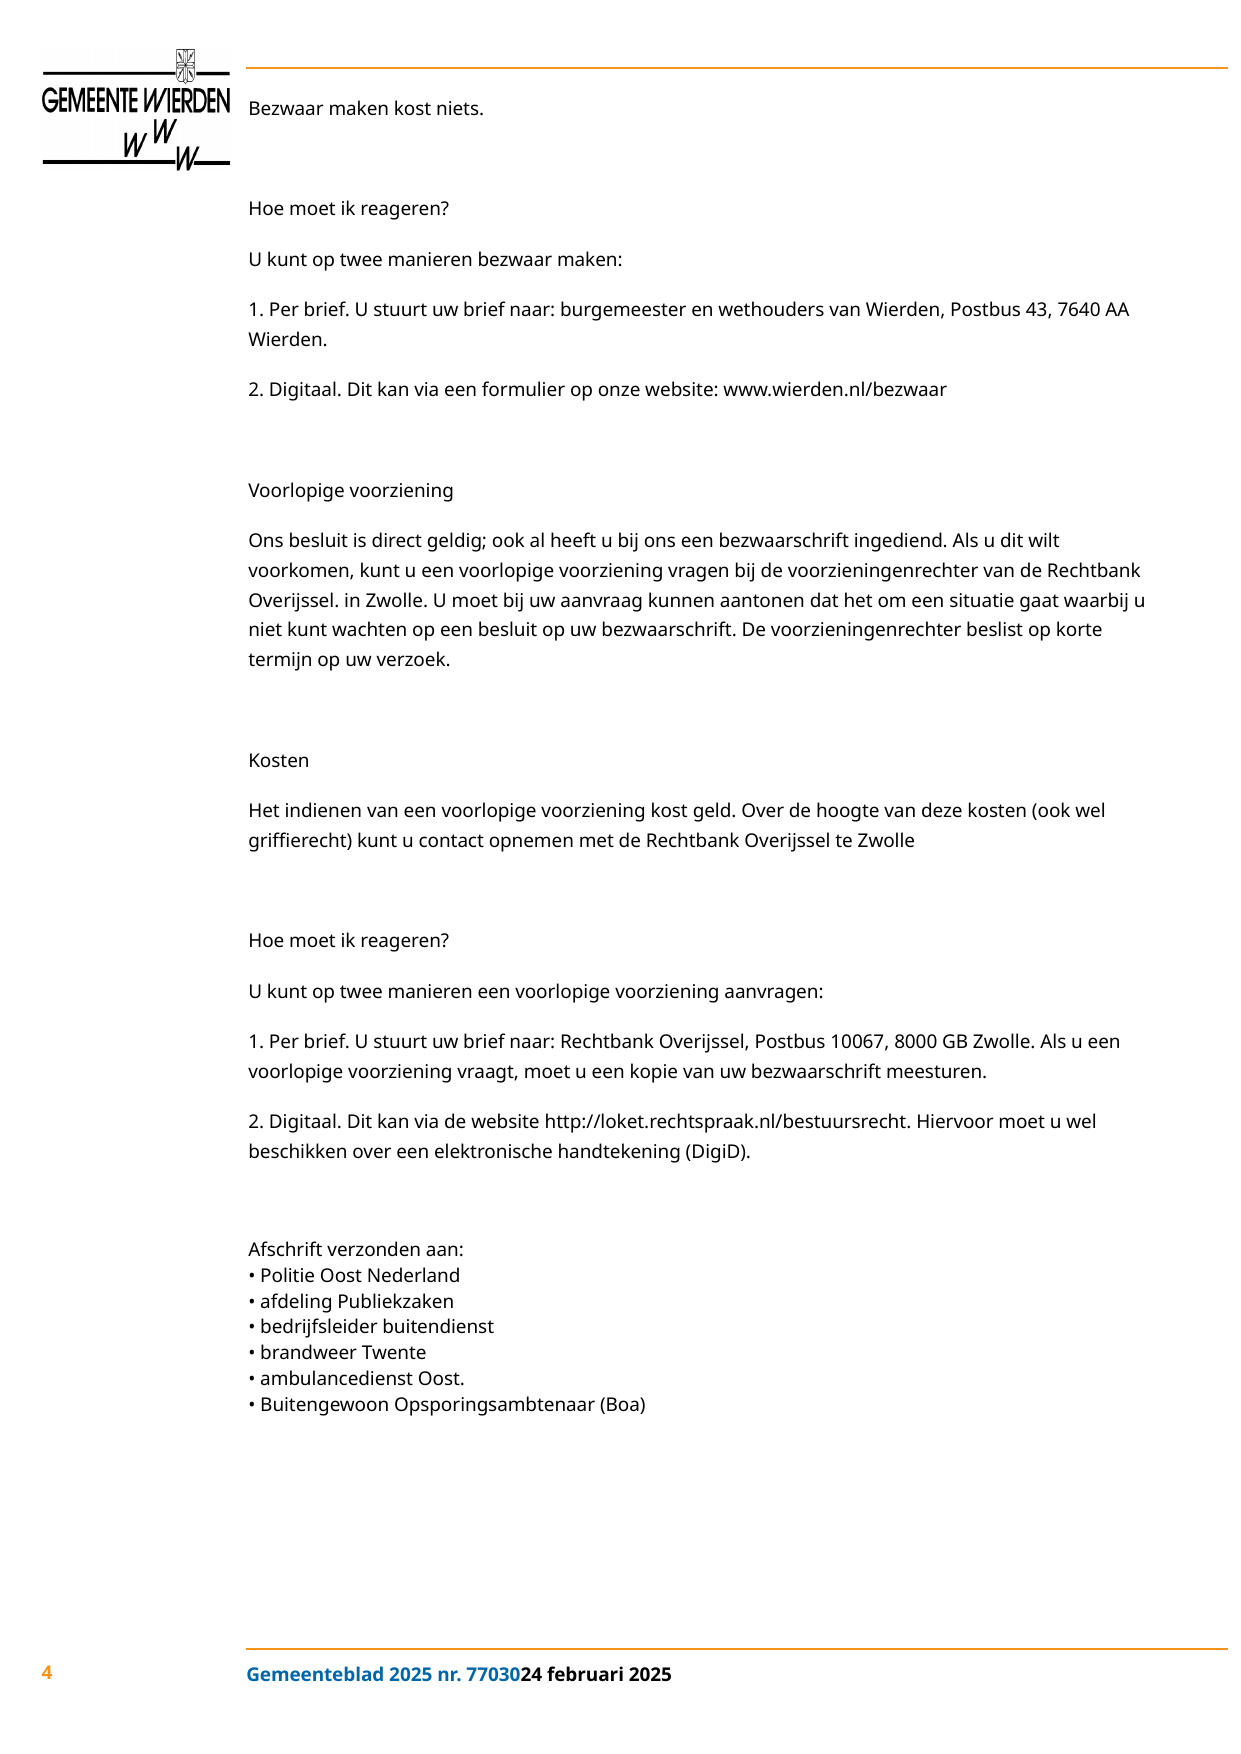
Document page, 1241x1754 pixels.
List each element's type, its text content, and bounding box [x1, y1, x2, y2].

text Bezwaar maken kost niets. [248, 95, 1152, 121]
text • ambulancedienst Oost. [248, 1365, 1152, 1391]
text • bedrijfsleider buitendienst [248, 1313, 1152, 1339]
picture [41, 47, 231, 172]
text U kunt op twee manieren bezwaar maken: [248, 246, 1152, 272]
text • Politie Oost Nederland [248, 1262, 1152, 1288]
text 1. Per brief. U stuurt uw brief naar: burgemeester en wethouders van Wierden, Postbus 43, 7640 AA Wierden. [248, 296, 1152, 352]
text • Buitengewoon Opsporingsambtenaar (Boa) [248, 1391, 1152, 1416]
text • afdeling Publiekzaken [248, 1288, 1152, 1313]
text Ons besluit is direct geldig; ook al heeft u bij ons een bezwaarschrift ingediend. Als u dit wilt voorkomen, kunt u een voorlopige voorziening vragen bij de voorzieningenrechter van de Rechtbank Overijssel. in Zwolle. U moet bij uw aanvraag kunnen aantonen dat het om een situatie gaat waarbij u niet kunt wachten op een besluit op uw bezwaarschrift. De voorzieningenrechter beslist op korte termijn op uw verzoek. [248, 528, 1152, 672]
text Hoe moet ik reageren? [248, 928, 1152, 953]
text Hoe moet ik reageren? [248, 196, 1152, 221]
text 2. Digitaal. Dit kan via de website http://loket.rechtspraak.nl/bestuursrecht. Hiervoor moet u wel beschikken over een elektronische handtekening (DigiD). [248, 1108, 1152, 1164]
text U kunt op twee manieren een voorlopige voorziening aanvragen: [248, 978, 1152, 1004]
text Het indienen van een voorlopige voorziening kost geld. Over de hoogte van deze kosten (ook wel griffierecht) kunt u contact opnemen met de Rechtbank Overijssel te Zwolle [248, 797, 1152, 853]
text 1. Per brief. U stuurt uw brief naar: Rechtbank Overijssel, Postbus 10067, 8000 GB Zwolle. Als u een voorlopige voorziening vraagt, moet u een kopie van uw bezwaarschrift meesturen. [248, 1028, 1152, 1084]
text 2. Digitaal. Dit kan via een formulier op onze website: www.wierden.nl/bezwaar [248, 376, 1152, 402]
text Afschrift verzonden aan: [248, 1236, 1152, 1262]
text Kosten [248, 747, 1152, 773]
text • brandweer Twente [248, 1339, 1152, 1365]
text Voorlopige voorziening [248, 477, 1152, 503]
